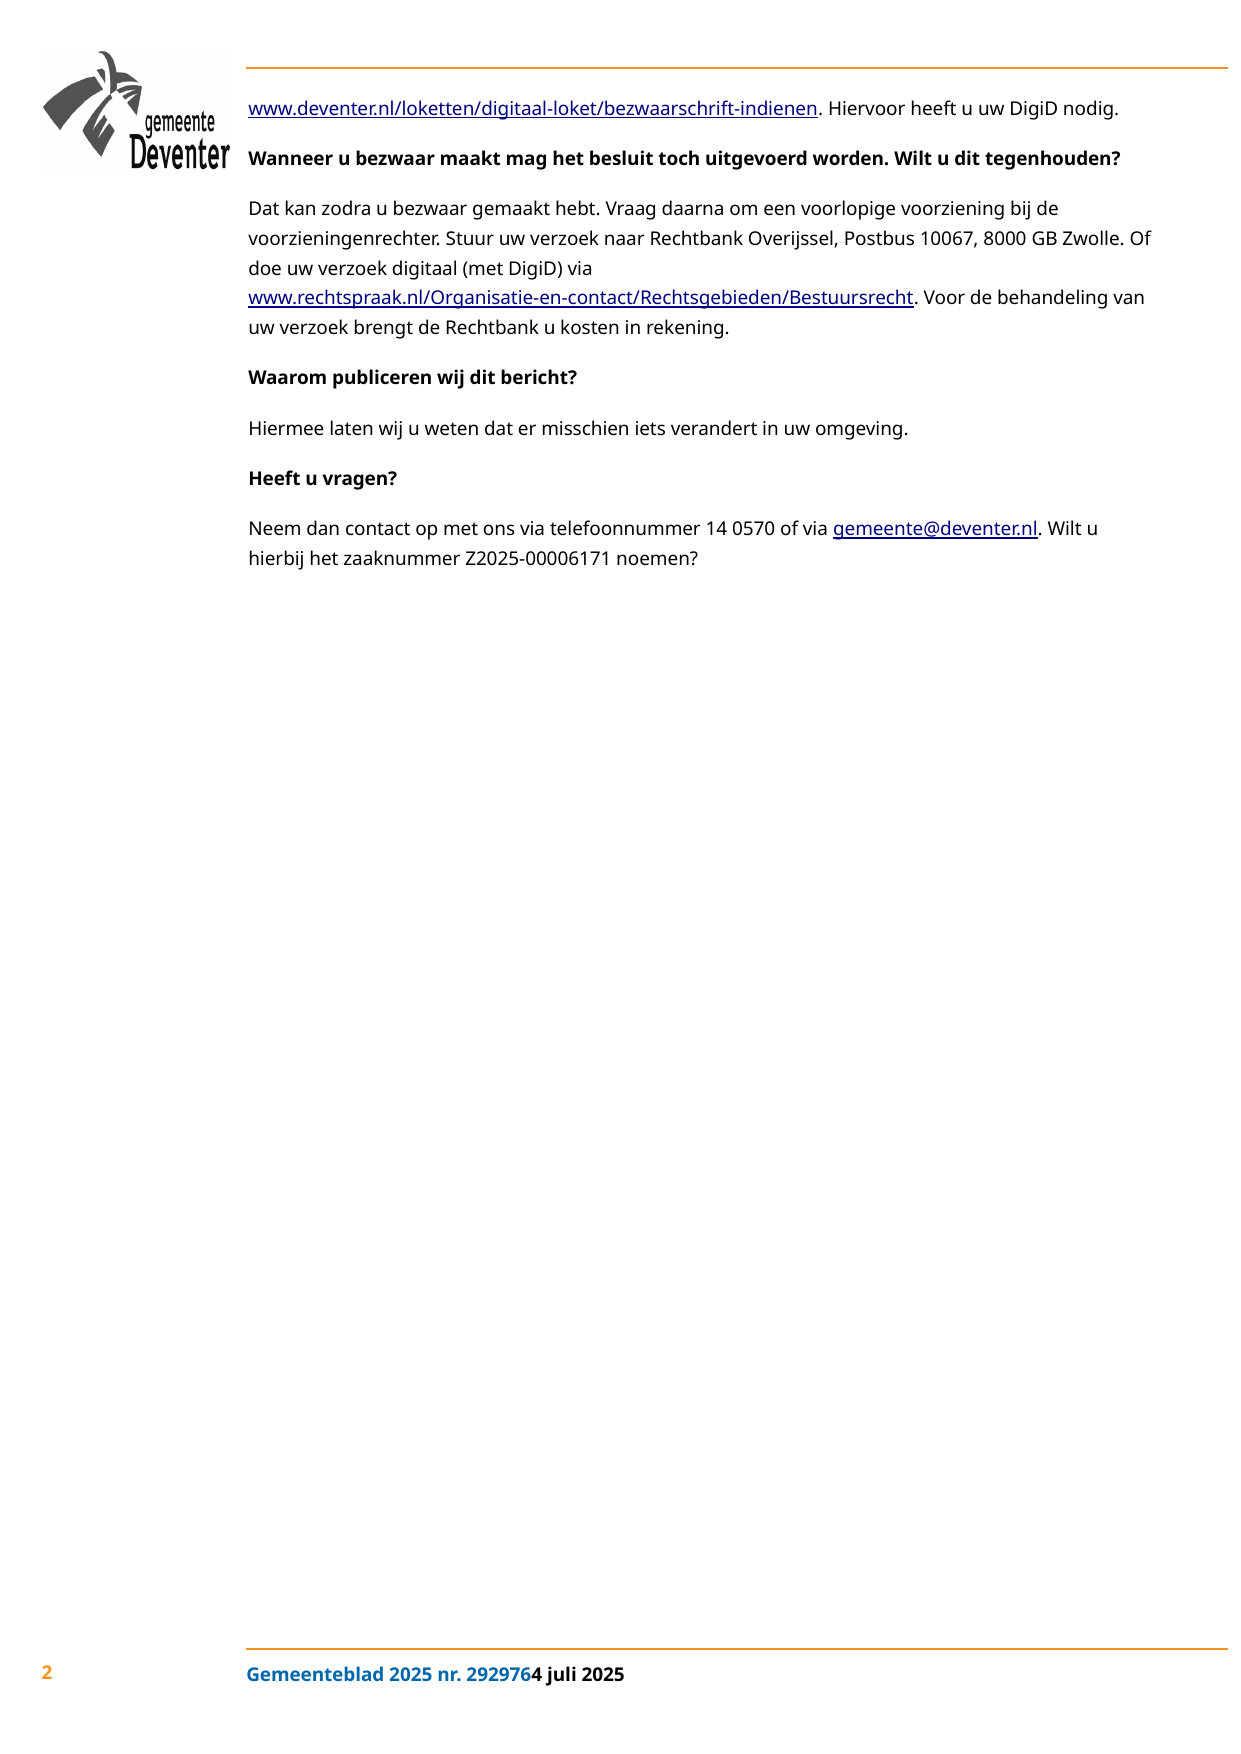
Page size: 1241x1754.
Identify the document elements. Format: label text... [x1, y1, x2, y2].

text Waarom publiceren wij dit bericht? [248, 364, 1152, 390]
text Hiermee laten wij u weten dat er misschien iets verandert in uw omgeving. [248, 415, 1152, 441]
text Wanneer u bezwaar maakt mag het besluit toch uitgevoerd worden. Wilt u dit tegenhouden? [248, 145, 1152, 171]
text Heeft u vragen? [248, 465, 1152, 491]
text Dat kan zodra u bezwaar gemaakt hebt. Vraag daarna om een voorlopige voorziening bij de voorzieningenrechter. Stuur uw verzoek naar Rechtbank Overijssel, Postbus 10067, 8000 GB Zwolle. Of doe uw verzoek digitaal (met DigiD) via www.rechtspraak.nl/Organisatie-en-contact/Rechtsgebieden/Bestuursrecht. Voor de behandeling van uw verzoek brengt de Rechtbank u kosten in rekening. [248, 196, 1152, 340]
picture [41, 47, 231, 172]
text Neem dan contact op met ons via telefoonnummer 14 0570 of via gemeente@deventer.nl. Wilt u hierbij het zaaknummer Z2025-00006171 noemen? [248, 516, 1152, 571]
text www.deventer.nl/loketten/digitaal-loket/bezwaarschrift-indienen. Hiervoor heeft u uw DigiD nodig. [248, 95, 1152, 121]
